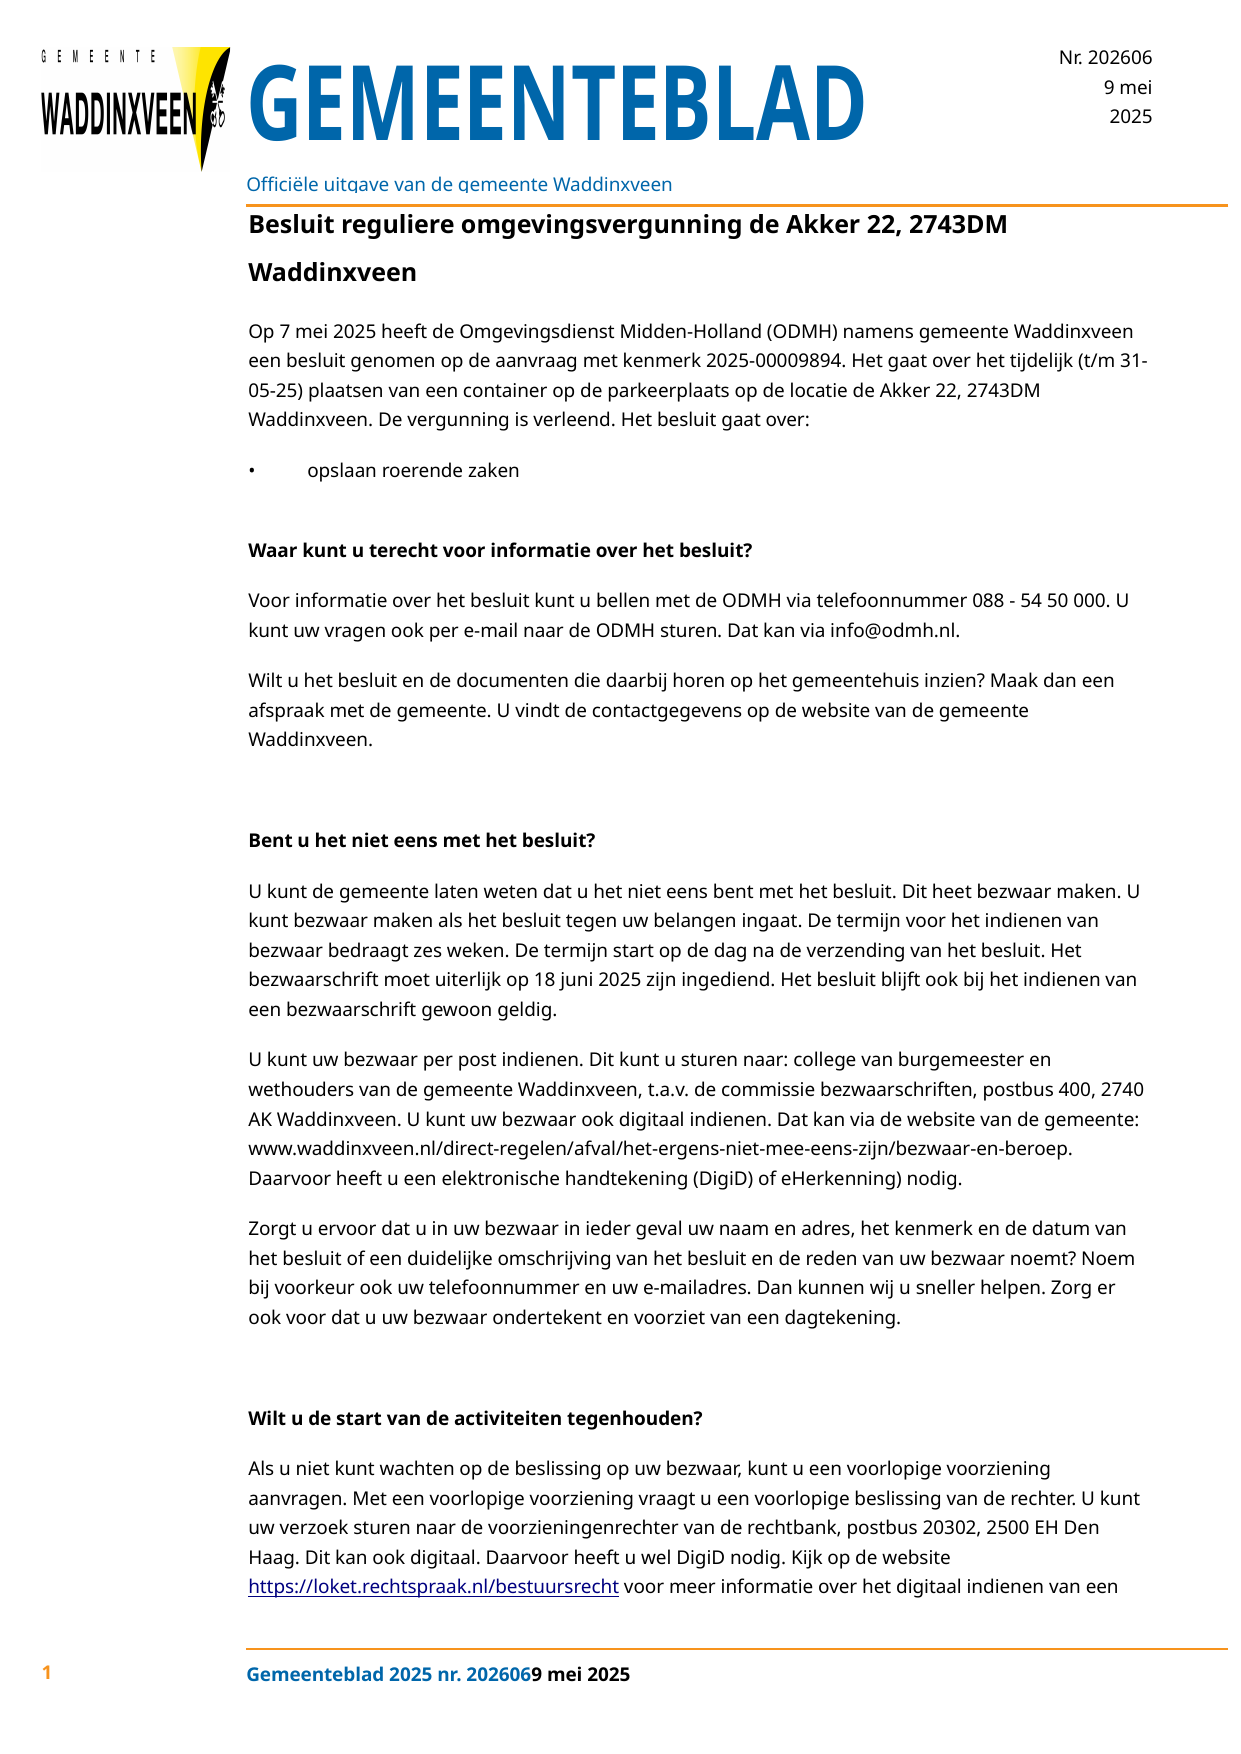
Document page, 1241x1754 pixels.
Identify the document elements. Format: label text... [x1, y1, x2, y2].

text Zorgt u ervoor dat u in uw bezwaar in ieder geval uw naam en adres, het kenmerk en de datum van het besluit of een duidelijke omschrijving van het besluit en de reden van uw bezwaar noemt? Noem bij voorkeur ook uw telefoonnummer en uw e-mailadres. Dan kunnen wij u sneller helpen. Zorg er ook voor dat u uw bezwaar ondertekent en voorziet van een dagtekening. [248, 1215, 1152, 1330]
text Waar kunt u terecht voor informatie over het besluit? [248, 537, 1152, 563]
list opslaan roerende zaken [248, 457, 1152, 483]
text U kunt de gemeente laten weten dat u het niet eens bent met het besluit. Dit heet bezwaar maken. U kunt bezwaar maken als het besluit tegen uw belangen ingaat. De termijn voor het indienen van bezwaar bedraagt zes weken. De termijn start op de dag na de verzending van het besluit. Het bezwaarschrift moet uiterlijk op 18 juni 2025 zijn ingediend. Het besluit blijft ook bij het indienen van een bezwaarschrift gewoon geldig. [248, 878, 1152, 1022]
picture [41, 47, 231, 172]
text Voor informatie over het besluit kunt u bellen met de ODMH via telefoonnummer 088 - 54 50 000. U kunt uw vragen ook per e-mail naar de ODMH sturen. Dat kan via info@odmh.nl. [248, 587, 1152, 643]
text Op 7 mei 2025 heeft de Omgevingsdienst Midden-Holland (ODMH) namens gemeente Waddinxveen een besluit genomen op de aanvraag met kenmerk 2025-00009894. Het gaat over het tijdelijk (t/m 31-05-25) plaatsen van een container op de parkeerplaats op de locatie de Akker 22, 2743DM Waddinxveen. De vergunning is verleend. Het besluit gaat over: [248, 318, 1152, 432]
text Bent u het niet eens met het besluit? [248, 827, 1152, 853]
text Wilt u de start van de activiteiten tegenhouden? [248, 1405, 1152, 1431]
text Wilt u het besluit en de documenten die daarbij horen op het gemeentehuis inzien? Maak dan een afspraak met de gemeente. U vindt de contactgegevens op de website van de gemeente Waddinxveen. [248, 667, 1152, 752]
text Besluit reguliere omgevingsvergunning de Akker 22, 2743DM Waddinxveen [248, 207, 1152, 288]
text U kunt uw bezwaar per post indienen. Dit kunt u sturen naar: college van burgemeester en wethouders van de gemeente Waddinxveen, t.a.v. de commissie bezwaarschriften, postbus 400, 2740 AK Waddinxveen. U kunt uw bezwaar ook digitaal indienen. Dat kan via de website van de gemeente: www.waddinxveen.nl/direct-regelen/afval/het-ergens-niet-mee-eens-zijn/bezwaar-en-beroep. Daarvoor heeft u een elektronische handtekening (DigiD) of eHerkenning) nodig. [248, 1047, 1152, 1191]
text Als u niet kunt wachten op de beslissing op uw bezwaar, kunt u een voorlopige voorziening aanvragen. Met een voorlopige voorziening vraagt u een voorlopige beslissing van de rechter. U kunt uw verzoek sturen naar de voorzieningenrechter van de rechtbank, postbus 20302, 2500 EH Den Haag. Dit kan ook digitaal. Daarvoor heeft u wel DigiD nodig. Kijk op de website https://loket.rechtspraak.nl/bestuursrecht voor meer informatie over het digitaal indienen van een [248, 1455, 1152, 1599]
